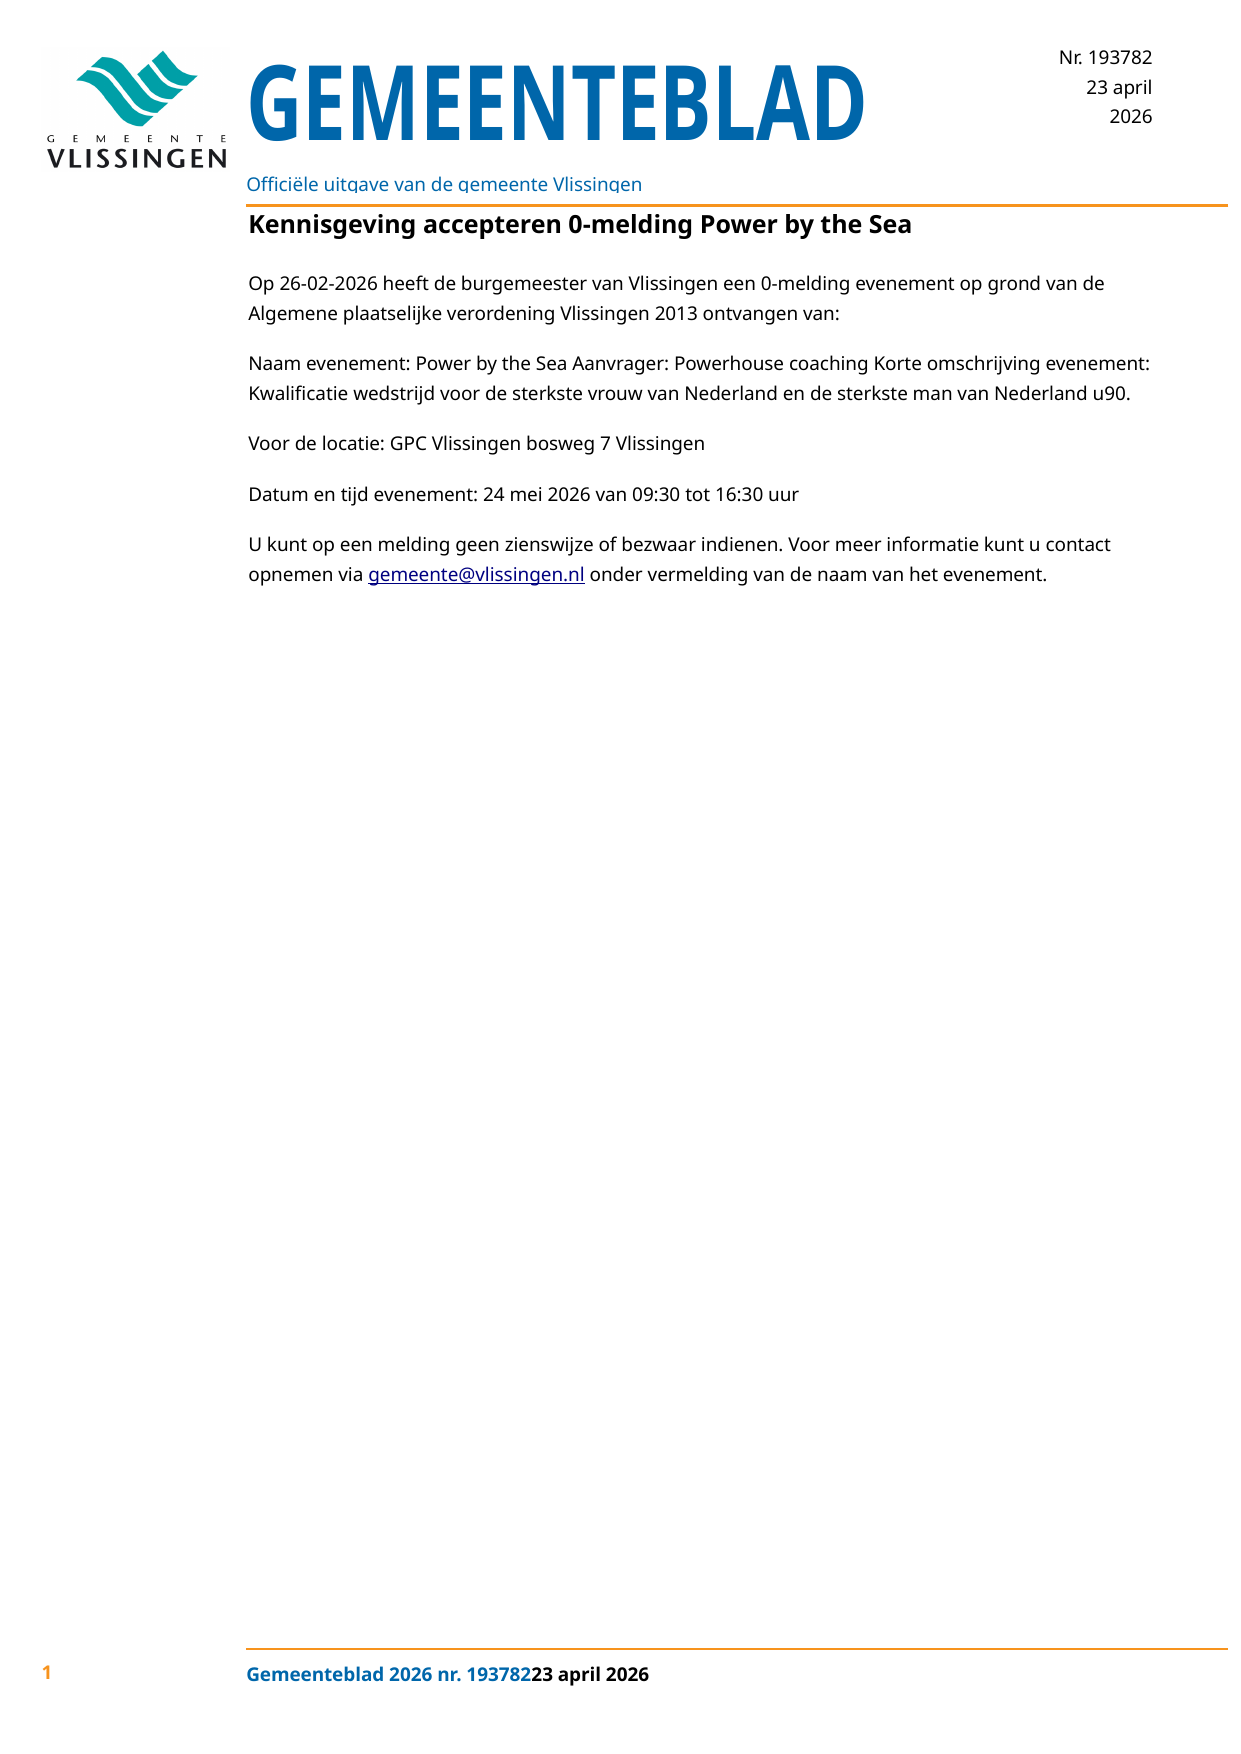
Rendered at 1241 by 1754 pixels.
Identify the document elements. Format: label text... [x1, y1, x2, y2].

picture [41, 47, 231, 172]
text Datum en tijd evenement: 24 mei 2026 van 09:30 tot 16:30 uur [248, 481, 1152, 506]
text Voor de locatie: GPC Vlissingen bosweg 7 Vlissingen [248, 430, 1152, 456]
text U kunt op een melding geen zienswijze of bezwaar indienen. Voor meer informatie kunt u contact opnemen via gemeente@vlissingen.nl onder vermelding van de naam van het evenement. [248, 531, 1152, 586]
text Kennisgeving accepteren 0-melding Power by the Sea [248, 207, 1152, 241]
text Op 26-02-2026 heeft de burgemeester van Vlissingen een 0-melding evenement op grond van de Algemene plaatselijke verordening Vlissingen 2013 ontvangen van: [248, 270, 1152, 326]
text Naam evenement: Power by the Sea Aanvrager: Powerhouse coaching Korte omschrijving evenement: Kwalificatie wedstrijd voor de sterkste vrouw van Nederland en de sterkste man van Nederland u90. [248, 350, 1152, 406]
